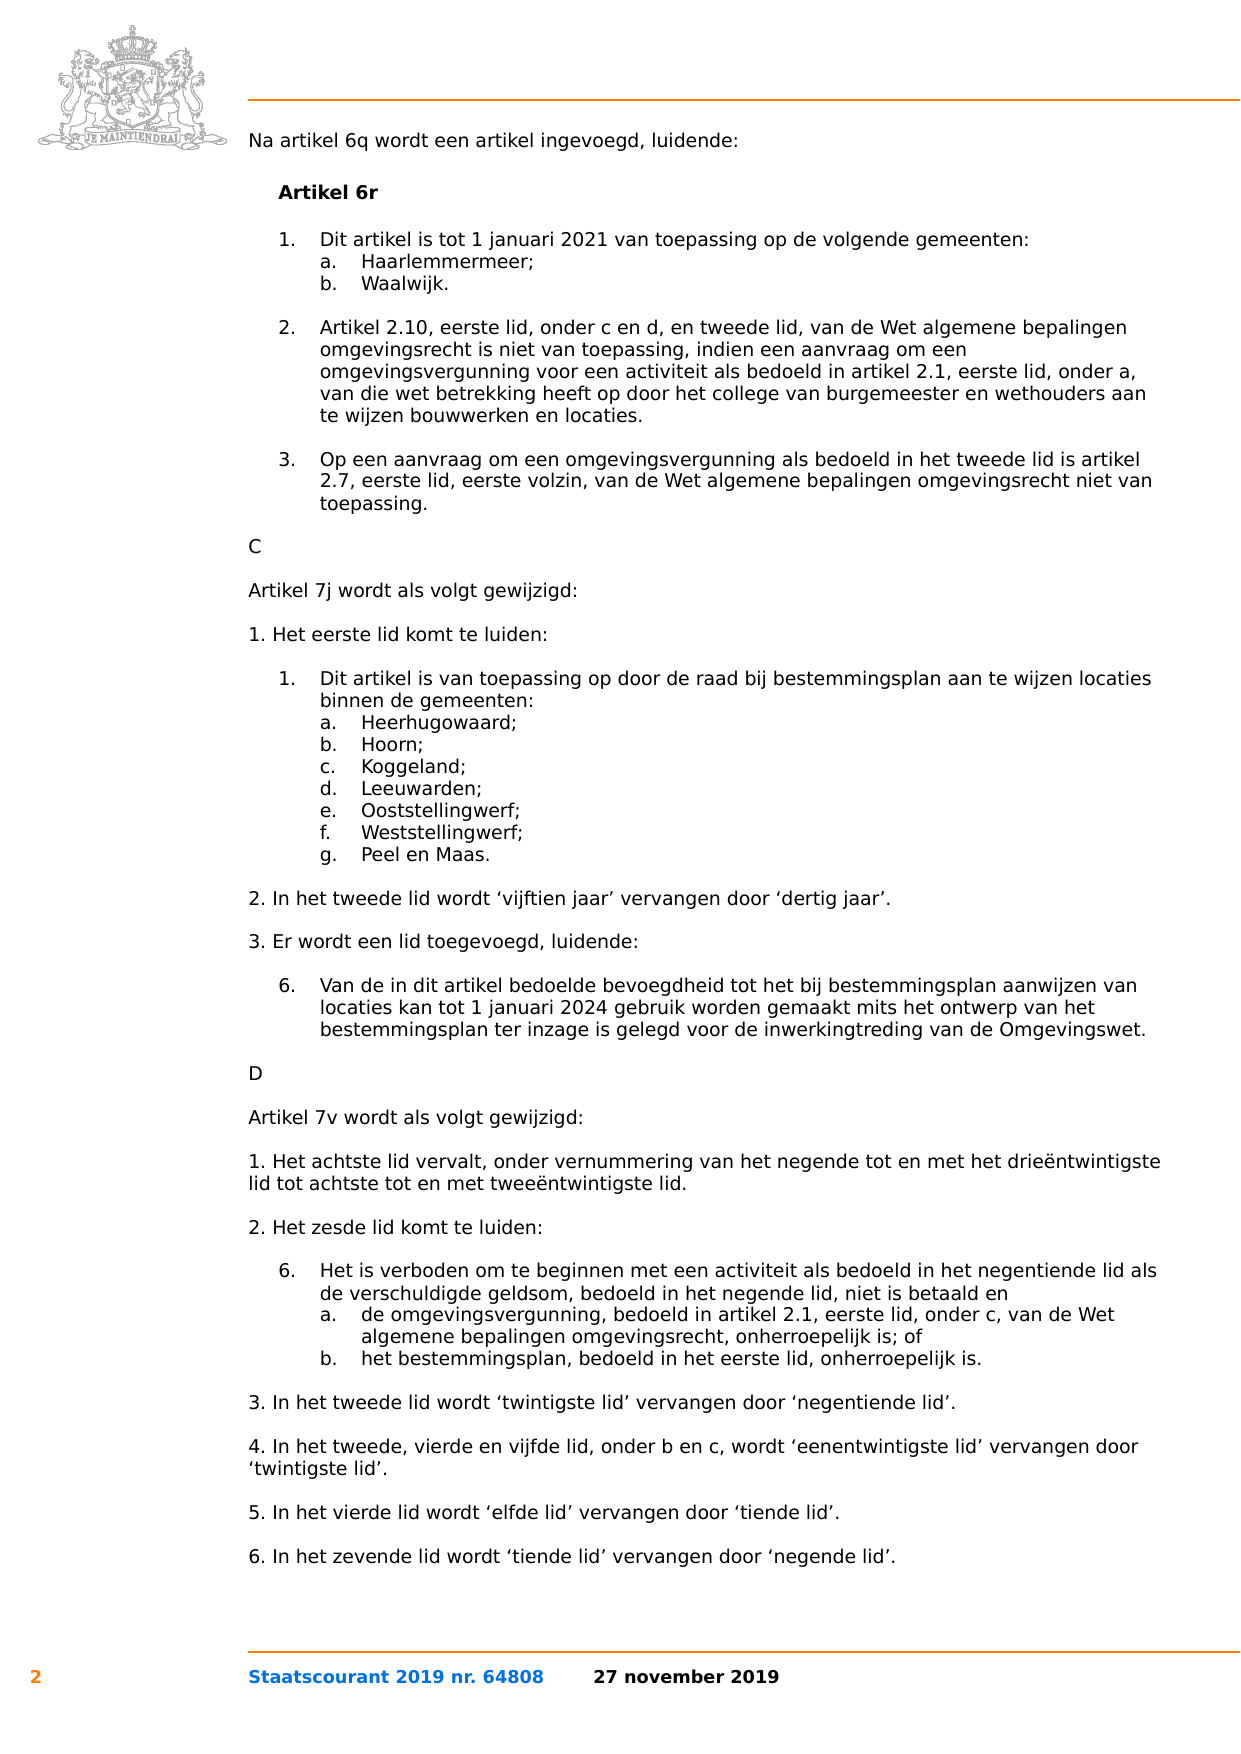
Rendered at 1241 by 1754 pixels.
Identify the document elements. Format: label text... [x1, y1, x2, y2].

text D [248, 1063, 1163, 1085]
text 2. Artikel 2.10, eerste lid, onder c en d, en tweede lid, van de Wet algemene bepalingen omgevingsrecht is niet van toepassing, indien een aanvraag om een omgevingsvergunning voor een activiteit als bedoeld in artikel 2.1, eerste lid, onder a, van die wet betrekking heeft op door het college van burgemeester en wethouders aan te wijzen bouwwerken en locaties. [278, 317, 1163, 427]
text e. Ooststellingwerf; [319, 800, 1163, 822]
text a. Haarlemmermeer; [319, 251, 1163, 273]
text Na artikel 6q wordt een artikel ingevoegd, luidende: [248, 130, 1163, 152]
picture [38, 25, 227, 150]
text b. Waalwijk. [319, 273, 1163, 295]
text b. Hoorn; [319, 734, 1163, 756]
text b. het bestemmingsplan, bedoeld in het eerste lid, onherroepelijk is. [319, 1348, 1163, 1370]
text Artikel 7v wordt als volgt gewijzigd: [248, 1107, 1163, 1129]
text 1. Dit artikel is van toepassing op door de raad bij bestemmingsplan aan te wijzen locaties binnen de gemeenten: [278, 668, 1163, 712]
text c. Koggeland; [319, 756, 1163, 778]
text 6. Het is verboden om te beginnen met een activiteit als bedoeld in het negentiende lid als de verschuldigde geldsom, bedoeld in het negende lid, niet is betaald en [278, 1260, 1163, 1304]
text 2. Het zesde lid komt te luiden: [248, 1217, 1163, 1238]
text 1. Dit artikel is tot 1 januari 2021 van toepassing op de volgende gemeenten: [278, 229, 1163, 251]
text f. Weststellingwerf; [319, 822, 1163, 844]
text 3. Op een aanvraag om een omgevingsvergunning als bedoeld in het tweede lid is artikel 2.7, eerste lid, eerste volzin, van de Wet algemene bepalingen omgevingsrecht niet van toepassing. [278, 448, 1163, 514]
text 3. Er wordt een lid toegevoegd, luidende: [248, 931, 1163, 953]
text 1. Het eerste lid komt te luiden: [248, 624, 1163, 646]
text Artikel 7j wordt als volgt gewijzigd: [248, 580, 1163, 602]
text a. Heerhugowaard; [319, 712, 1163, 734]
subtitle Artikel 6r [278, 182, 1163, 204]
text C [248, 536, 1163, 558]
text g. Peel en Maas. [319, 844, 1163, 866]
text a. de omgevingsvergunning, bedoeld in artikel 2.1, eerste lid, onder c, van de Wet algemene bepalingen omgevingsrecht, onherroepelijk is; of [319, 1304, 1163, 1348]
text 1. Het achtste lid vervalt, onder vernummering van het negende tot en met het drieëntwintigste lid tot achtste tot en met tweeëntwintigste lid. [248, 1151, 1163, 1195]
text d. Leeuwarden; [319, 778, 1163, 800]
text 6. Van de in dit artikel bedoelde bevoegdheid tot het bij bestemmingsplan aanwijzen van locaties kan tot 1 januari 2024 gebruik worden gemaakt mits het ontwerp van het bestemmingsplan ter inzage is gelegd voor de inwerkingtreding van de Omgevingswet. [278, 975, 1163, 1041]
text 3. In het tweede lid wordt ‘twintigste lid’ vervangen door ‘negentiende lid’. [248, 1392, 1163, 1414]
text 2. In het tweede lid wordt ‘vijftien jaar’ vervangen door ‘dertig jaar’. [248, 887, 1163, 909]
text 6. In het zevende lid wordt ‘tiende lid’ vervangen door ‘negende lid’. [248, 1546, 1163, 1568]
text 4. In het tweede, vierde en vijfde lid, onder b en c, wordt ‘eenentwintigste lid’ vervangen door ‘twintigste lid’. [248, 1436, 1163, 1480]
text 5. In het vierde lid wordt ‘elfde lid’ vervangen door ‘tiende lid’. [248, 1502, 1163, 1524]
